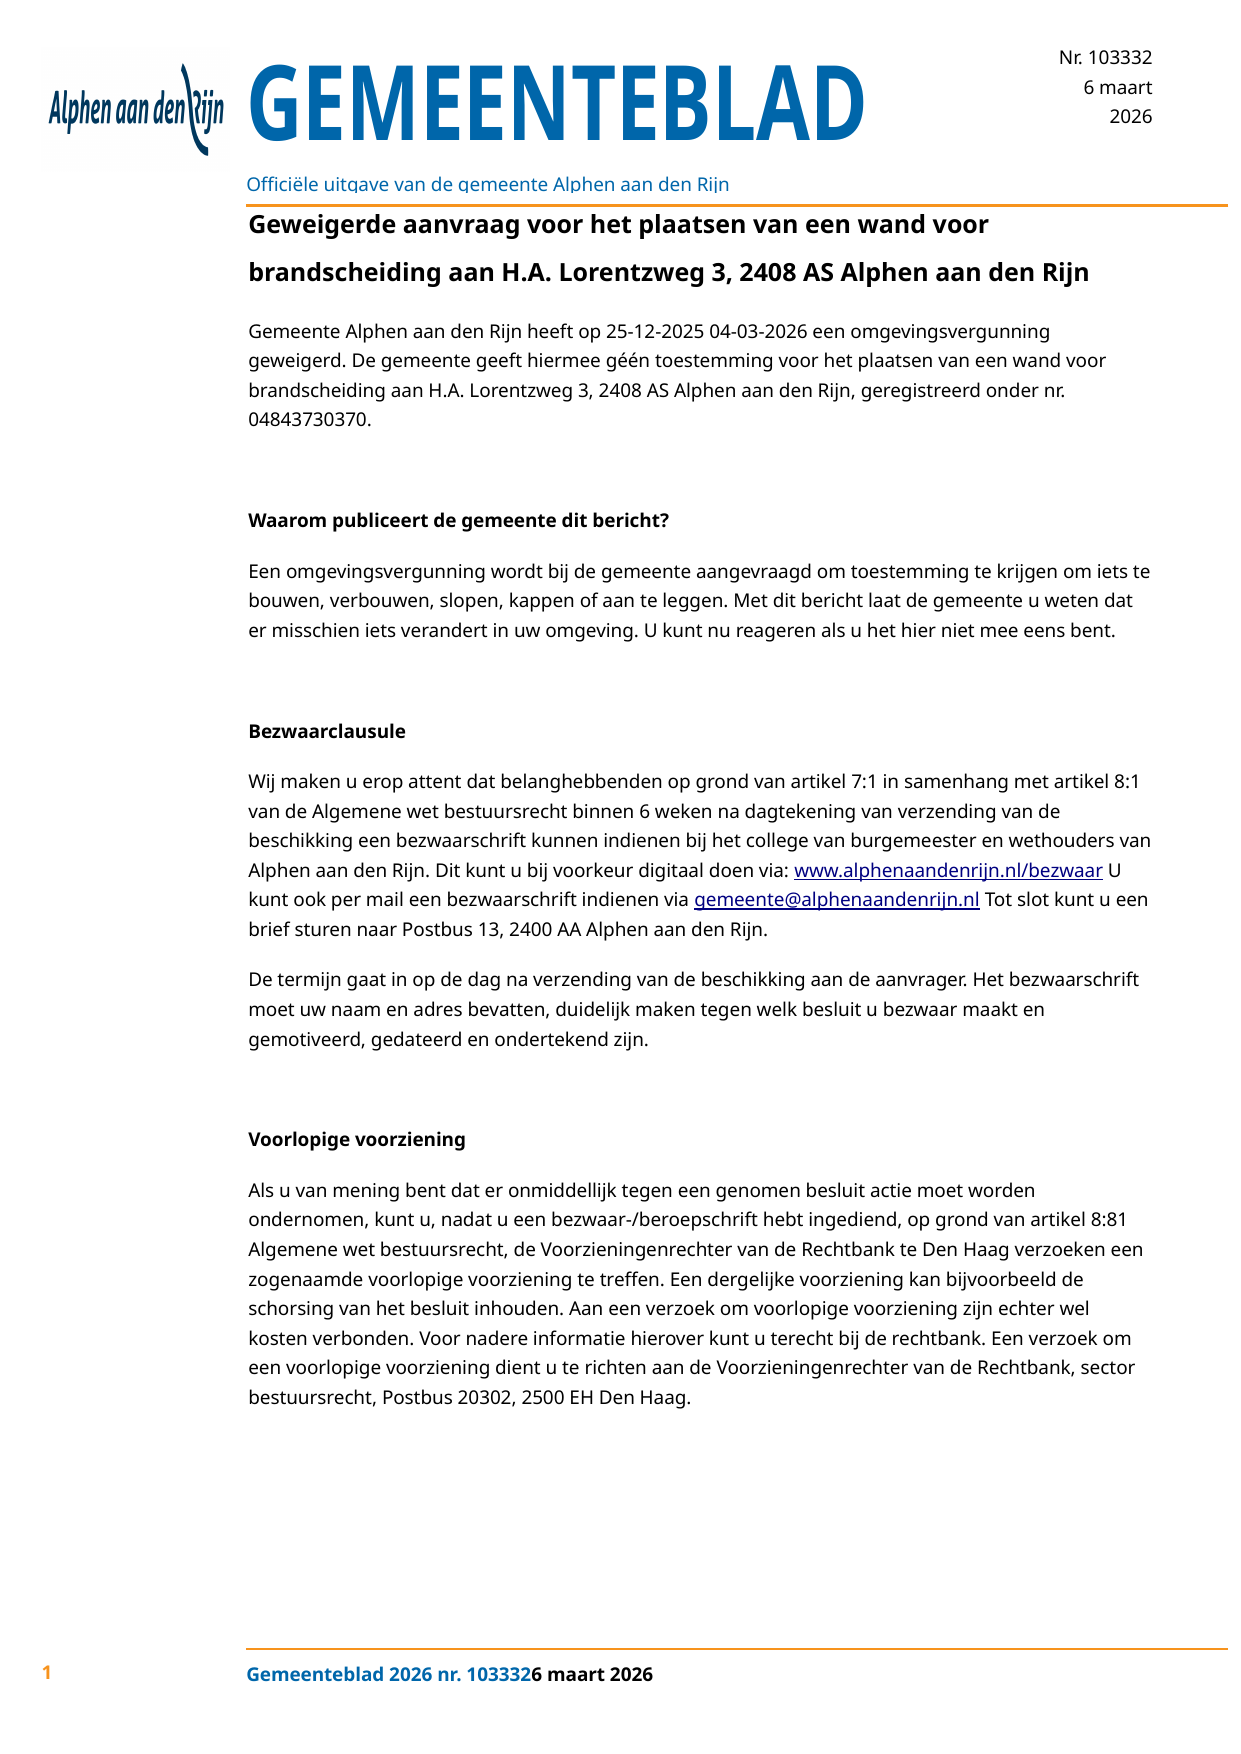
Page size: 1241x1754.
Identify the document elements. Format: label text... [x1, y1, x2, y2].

text Gemeente Alphen aan den Rijn heeft op 25-12-2025 04-03-2026 een omgevingsvergunning geweigerd. De gemeente geeft hiermee géén toestemming voor het plaatsen van een wand voor brandscheiding aan H.A. Lorentzweg 3, 2408 AS Alphen aan den Rijn, geregistreerd onder nr. 04843730370. [248, 318, 1152, 432]
text Een omgevingsvergunning wordt bij de gemeente aangevraagd om toestemming te krijgen om iets te bouwen, verbouwen, slopen, kappen of aan te leggen. Met dit bericht laat de gemeente u weten dat er misschien iets verandert in uw omgeving. U kunt nu reageren als u het hier niet mee eens bent. [248, 558, 1152, 643]
text Waarom publiceert de gemeente dit bericht? [248, 507, 1152, 533]
text De termijn gaat in op de dag na verzending van de beschikking aan de aanvrager. Het bezwaarschrift moet uw naam en adres bevatten, duidelijk maken tegen welk besluit u bezwaar maakt en gemotiveerd, gedateerd en ondertekend zijn. [248, 967, 1152, 1052]
text Voorlopige voorziening [248, 1127, 1152, 1152]
text Wij maken u erop attent dat belanghebbenden op grond van artikel 7:1 in samenhang met artikel 8:1 van de Algemene wet bestuursrecht binnen 6 weken na dagtekening van verzending van de beschikking een bezwaarschrift kunnen indienen bij het college van burgemeester en wethouders van Alphen aan den Rijn. Dit kunt u bij voorkeur digitaal doen via: www.alphenaandenrijn.nl/bezwaar U kunt ook per mail een bezwaarschrift indienen via gemeente@alphenaandenrijn.nl Tot slot kunt u een brief sturen naar Postbus 13, 2400 AA Alphen aan den Rijn. [248, 768, 1152, 942]
text Bezwaarclausule [248, 718, 1152, 744]
text Geweigerde aanvraag voor het plaatsen van een wand voor brandscheiding aan H.A. Lorentzweg 3, 2408 AS Alphen aan den Rijn [248, 207, 1152, 288]
picture [41, 47, 231, 172]
text Als u van mening bent dat er onmiddellijk tegen een genomen besluit actie moet worden ondernomen, kunt u, nadat u een bezwaar-/beroepschrift hebt ingediend, op grond van artikel 8:81 Algemene wet bestuursrecht, de Voorzieningenrechter van de Rechtbank te Den Haag verzoeken een zogenaamde voorlopige voorziening te treffen. Een dergelijke voorziening kan bijvoorbeeld de schorsing van het besluit inhouden. Aan een verzoek om voorlopige voorziening zijn echter wel kosten verbonden. Voor nadere informatie hierover kunt u terecht bij de rechtbank. Een verzoek om een voorlopige voorziening dient u te richten aan de Voorzieningenrechter van de Rechtbank, sector bestuursrecht, Postbus 20302, 2500 EH Den Haag. [248, 1177, 1152, 1410]
